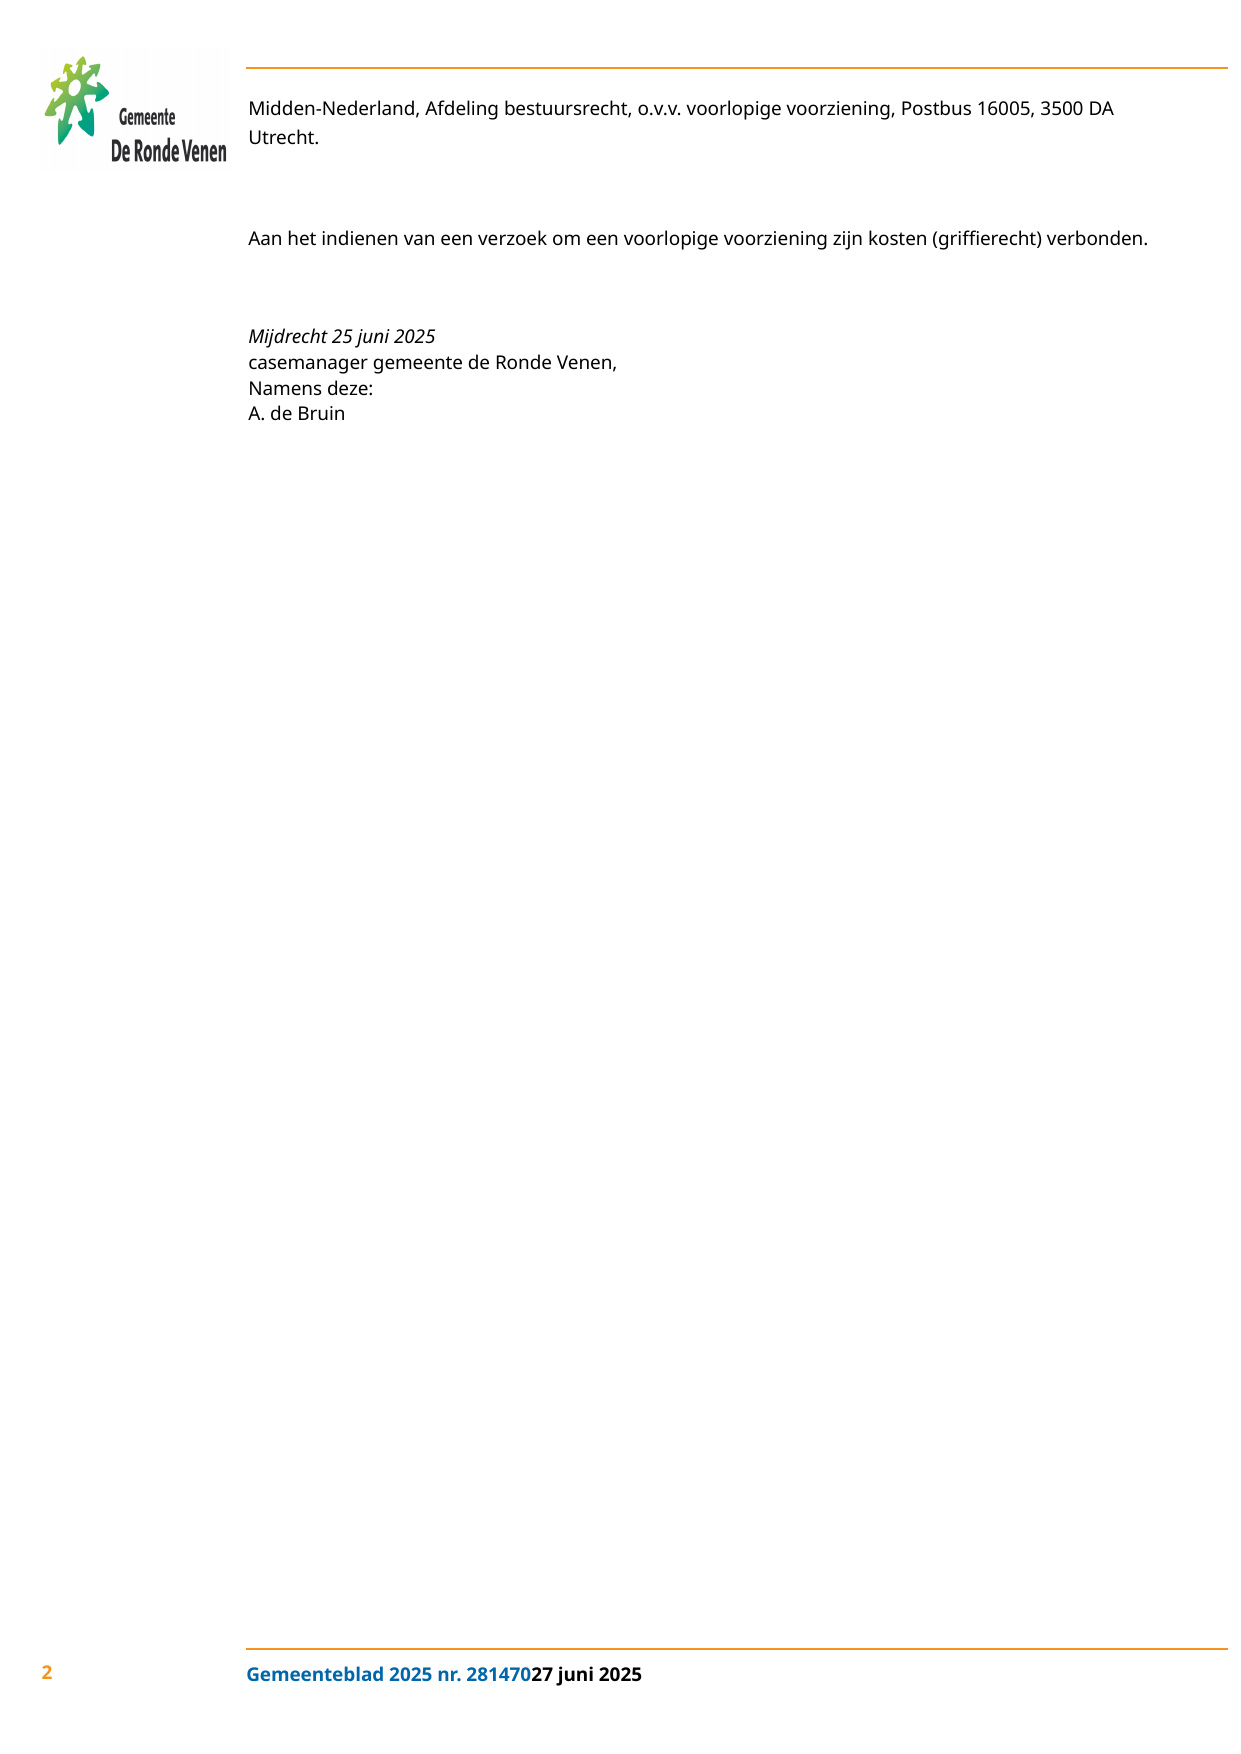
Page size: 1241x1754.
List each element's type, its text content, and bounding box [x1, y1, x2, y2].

text A. de Bruin [248, 401, 1152, 426]
text Mijdrecht 25 juni 2025 [248, 323, 1152, 349]
text Midden-Nederland, Afdeling bestuursrecht, o.v.v. voorlopige voorziening, Postbus 16005, 3500 DA Utrecht. [248, 95, 1152, 150]
text Namens deze: [248, 375, 1152, 401]
text Aan het indienen van een verzoek om een voorlopige voorziening zijn kosten (griffierecht) verbonden. [248, 225, 1152, 251]
picture [41, 47, 231, 172]
text casemanager gemeente de Ronde Venen, [248, 349, 1152, 375]
